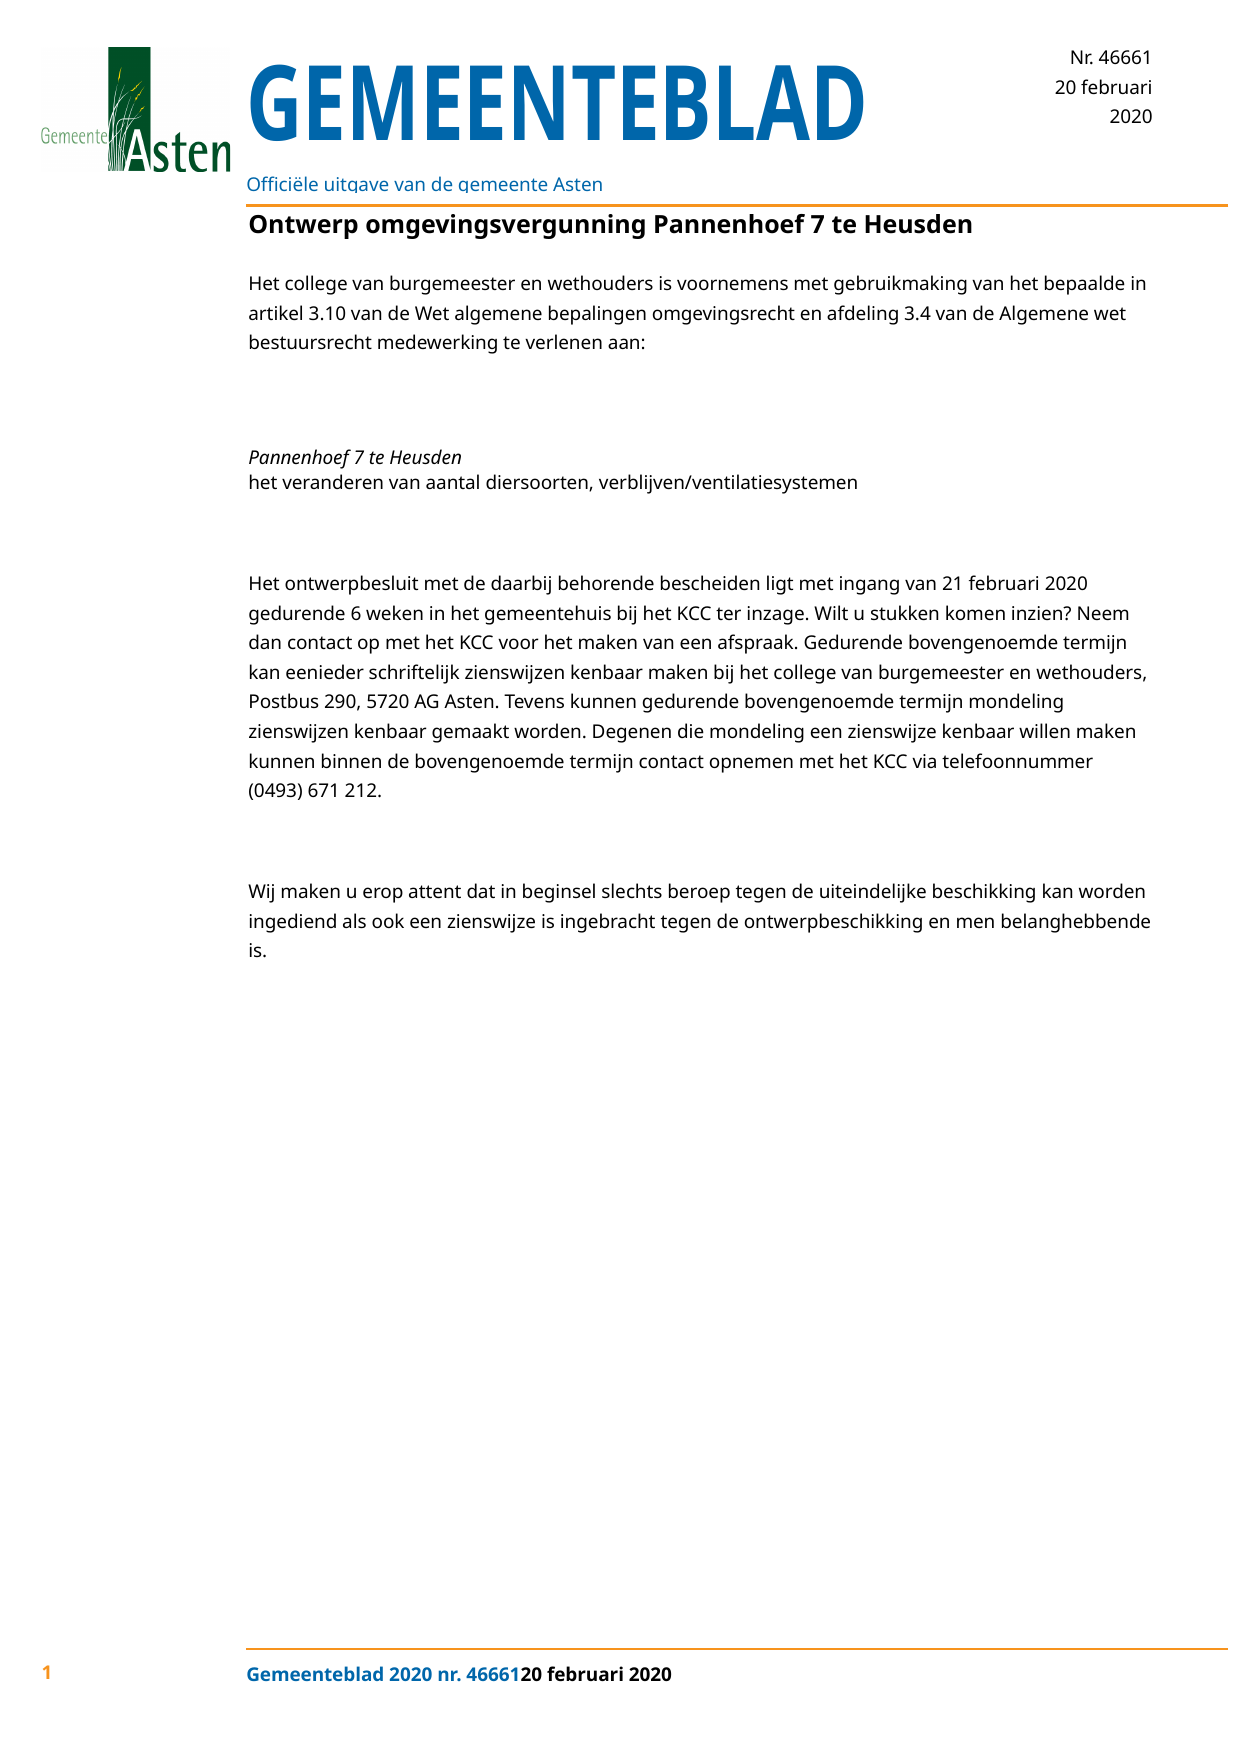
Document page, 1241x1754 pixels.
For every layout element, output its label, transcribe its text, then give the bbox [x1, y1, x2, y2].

text Pannenhoef 7 te Heusden [248, 444, 1152, 469]
picture [41, 47, 231, 172]
text Wij maken u erop attent dat in beginsel slechts beroep tegen de uiteindelijke beschikking kan worden ingediend als ook een zienswijze is ingebracht tegen de ontwerpbeschikking en men belanghebbende is. [248, 878, 1152, 963]
text Het ontwerpbesluit met de daarbij behorende bescheiden ligt met ingang van 21 februari 2020 gedurende 6 weken in het gemeentehuis bij het KCC ter inzage. Wilt u stukken komen inzien? Neem dan contact op met het KCC voor het maken van een afspraak. Gedurende bovengenoemde termijn kan eenieder schriftelijk zienswijzen kenbaar maken bij het college van burgemeester en wethouders, Postbus 290, 5720 AG Asten. Tevens kunnen gedurende bovengenoemde termijn mondeling zienswijzen kenbaar gemaakt worden. Degenen die mondeling een zienswijze kenbaar willen maken kunnen binnen de bovengenoemde termijn contact opnemen met het KCC via telefoonnummer (0493) 671 212. [248, 570, 1152, 803]
text het veranderen van aantal diersoorten, verblijven/ventilatiesystemen [248, 469, 1152, 495]
text Ontwerp omgevingsvergunning Pannenhoef 7 te Heusden [248, 207, 1152, 241]
text Het college van burgemeester en wethouders is voornemens met gebruikmaking van het bepaalde in artikel 3.10 van de Wet algemene bepalingen omgevingsrecht en afdeling 3.4 van de Algemene wet bestuursrecht medewerking te verlenen aan: [248, 270, 1152, 355]
